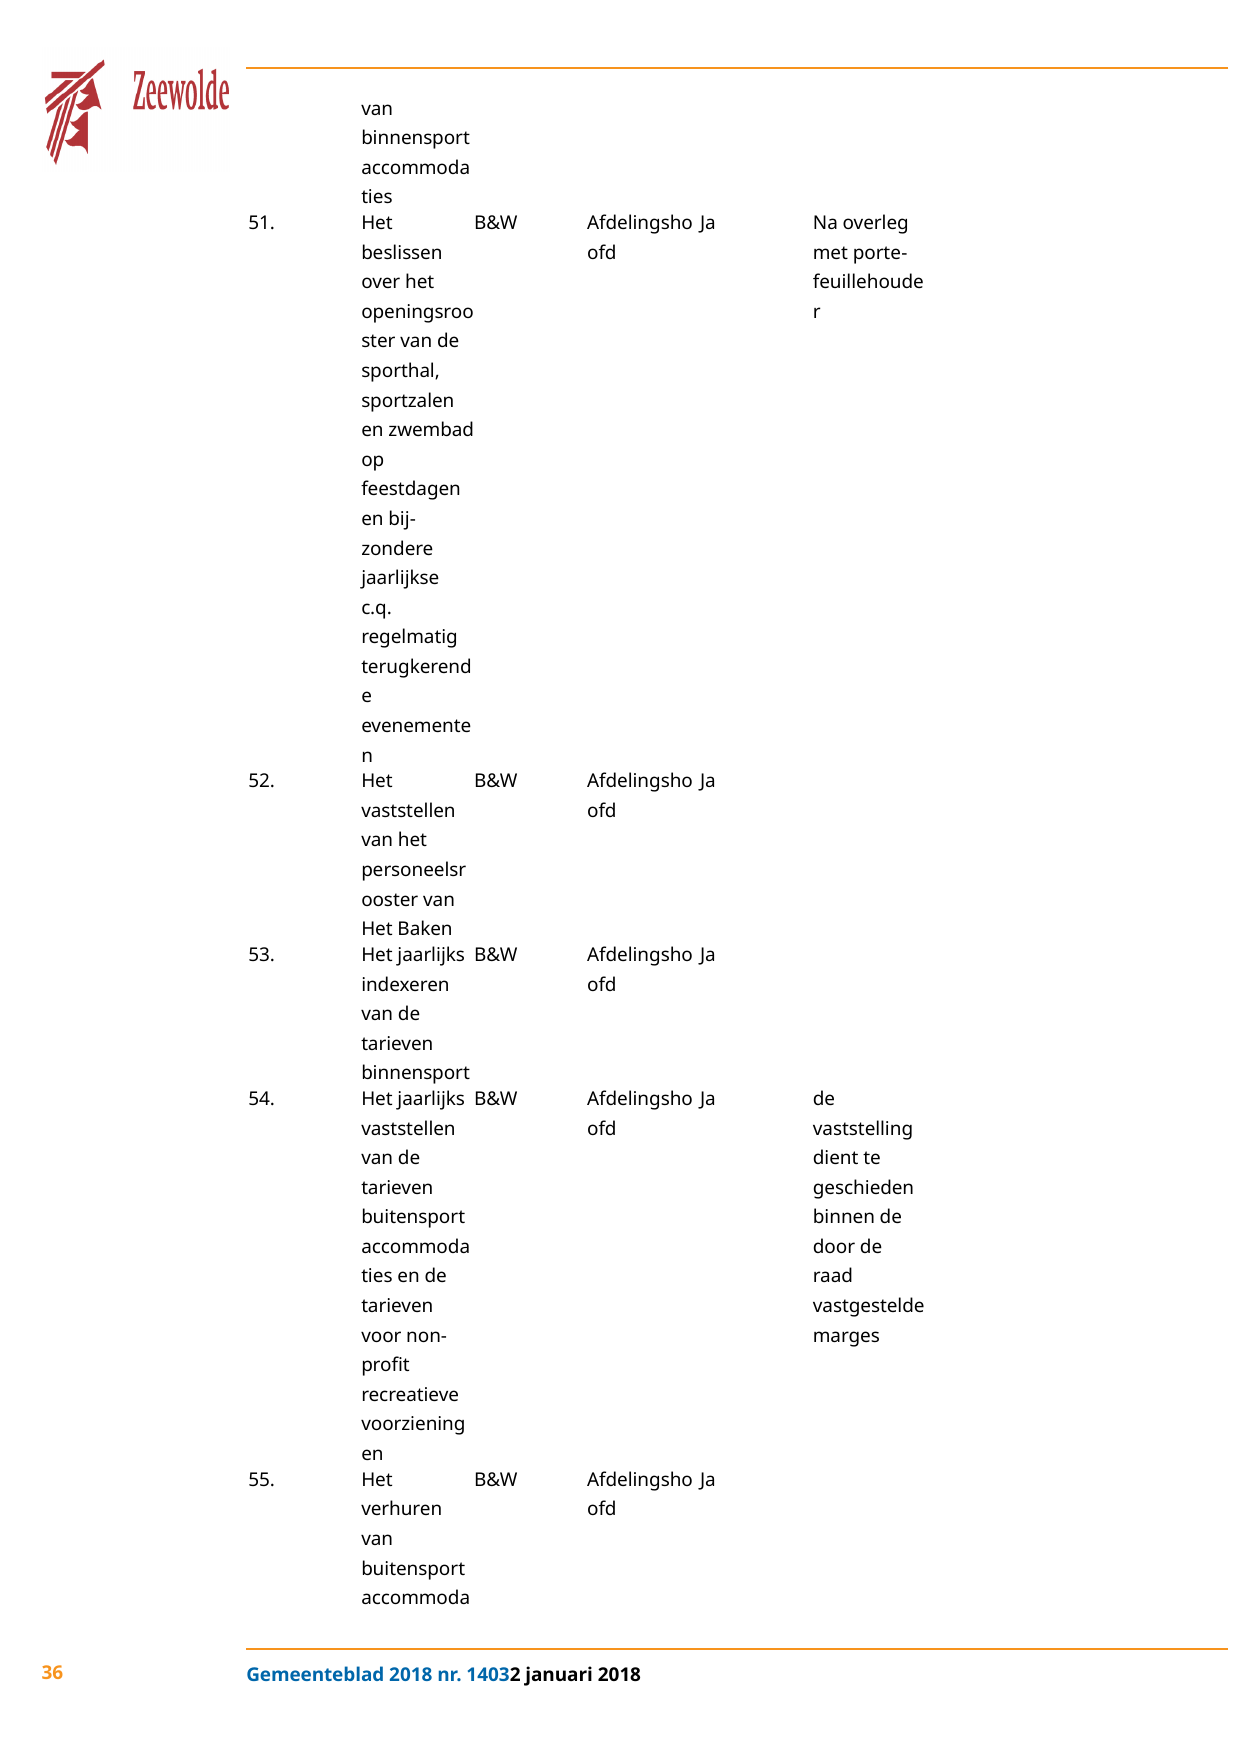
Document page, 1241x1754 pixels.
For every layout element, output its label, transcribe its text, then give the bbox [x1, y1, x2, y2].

table_cell 55. [248, 1466, 361, 1610]
table_cell Het vaststellen van het personeelsrooster van Het Baken [361, 768, 474, 941]
table_cell [926, 1085, 1038, 1466]
table_cell Na overleg met porte­feuillehouder [813, 209, 926, 767]
table_cell [926, 1466, 1038, 1610]
table_cell Het verhuren van buitensportaccommoda [361, 1466, 474, 1610]
table_cell 53. [248, 941, 361, 1085]
table_cell [248, 95, 361, 209]
table_cell Afdelingshoofd [587, 209, 700, 767]
table_cell Ja [700, 941, 813, 1085]
table_cell Ja [700, 1466, 813, 1610]
table_cell B&W [474, 1085, 587, 1466]
table_cell van binnensportaccommodaties [361, 95, 474, 209]
table_cell Afdelingshoofd [587, 941, 700, 1085]
table_cell B&W [474, 941, 587, 1085]
table_cell Ja [700, 768, 813, 941]
table_cell B&W [474, 1466, 587, 1610]
table_cell Afdelingshoofd [587, 1085, 700, 1466]
table_cell [926, 941, 1038, 1085]
table_cell Afdelingshoofd [587, 1466, 700, 1610]
table_cell B&W [474, 209, 587, 767]
table_cell [926, 95, 1038, 209]
table_cell Het jaarlijks indexeren van de tarieven binnensport [361, 941, 474, 1085]
table_cell 51. [248, 209, 361, 767]
table_cell Het jaarlijks vaststellen van de tarieven buitensportaccommodaties en de tarieven voor non-profit recreatieve voorzieningen [361, 1085, 474, 1466]
table_cell [926, 209, 1038, 767]
table_cell [813, 1466, 926, 1610]
table_cell [700, 95, 813, 209]
picture [41, 47, 231, 172]
table_cell Afdelingshoofd [587, 768, 700, 941]
table_cell [474, 95, 587, 209]
table_cell Het beslissen over het openingsrooster van de sporthal, sportzalen en zwembad op feestdagen en bij­zondere jaarlijkse c.q. regelmatig terugkerende evenementen [361, 209, 474, 767]
table_cell [926, 768, 1038, 941]
table_cell 52. [248, 768, 361, 941]
table_cell [813, 95, 926, 209]
table_cell [813, 941, 926, 1085]
table_cell 54. [248, 1085, 361, 1466]
table_cell [813, 768, 926, 941]
table_cell [587, 95, 700, 209]
table_cell de vaststelling dient te geschieden binnen de door de raad vastgestelde marges [813, 1085, 926, 1466]
table_cell Ja [700, 209, 813, 767]
table_cell Ja [700, 1085, 813, 1466]
table_cell B&W [474, 768, 587, 941]
